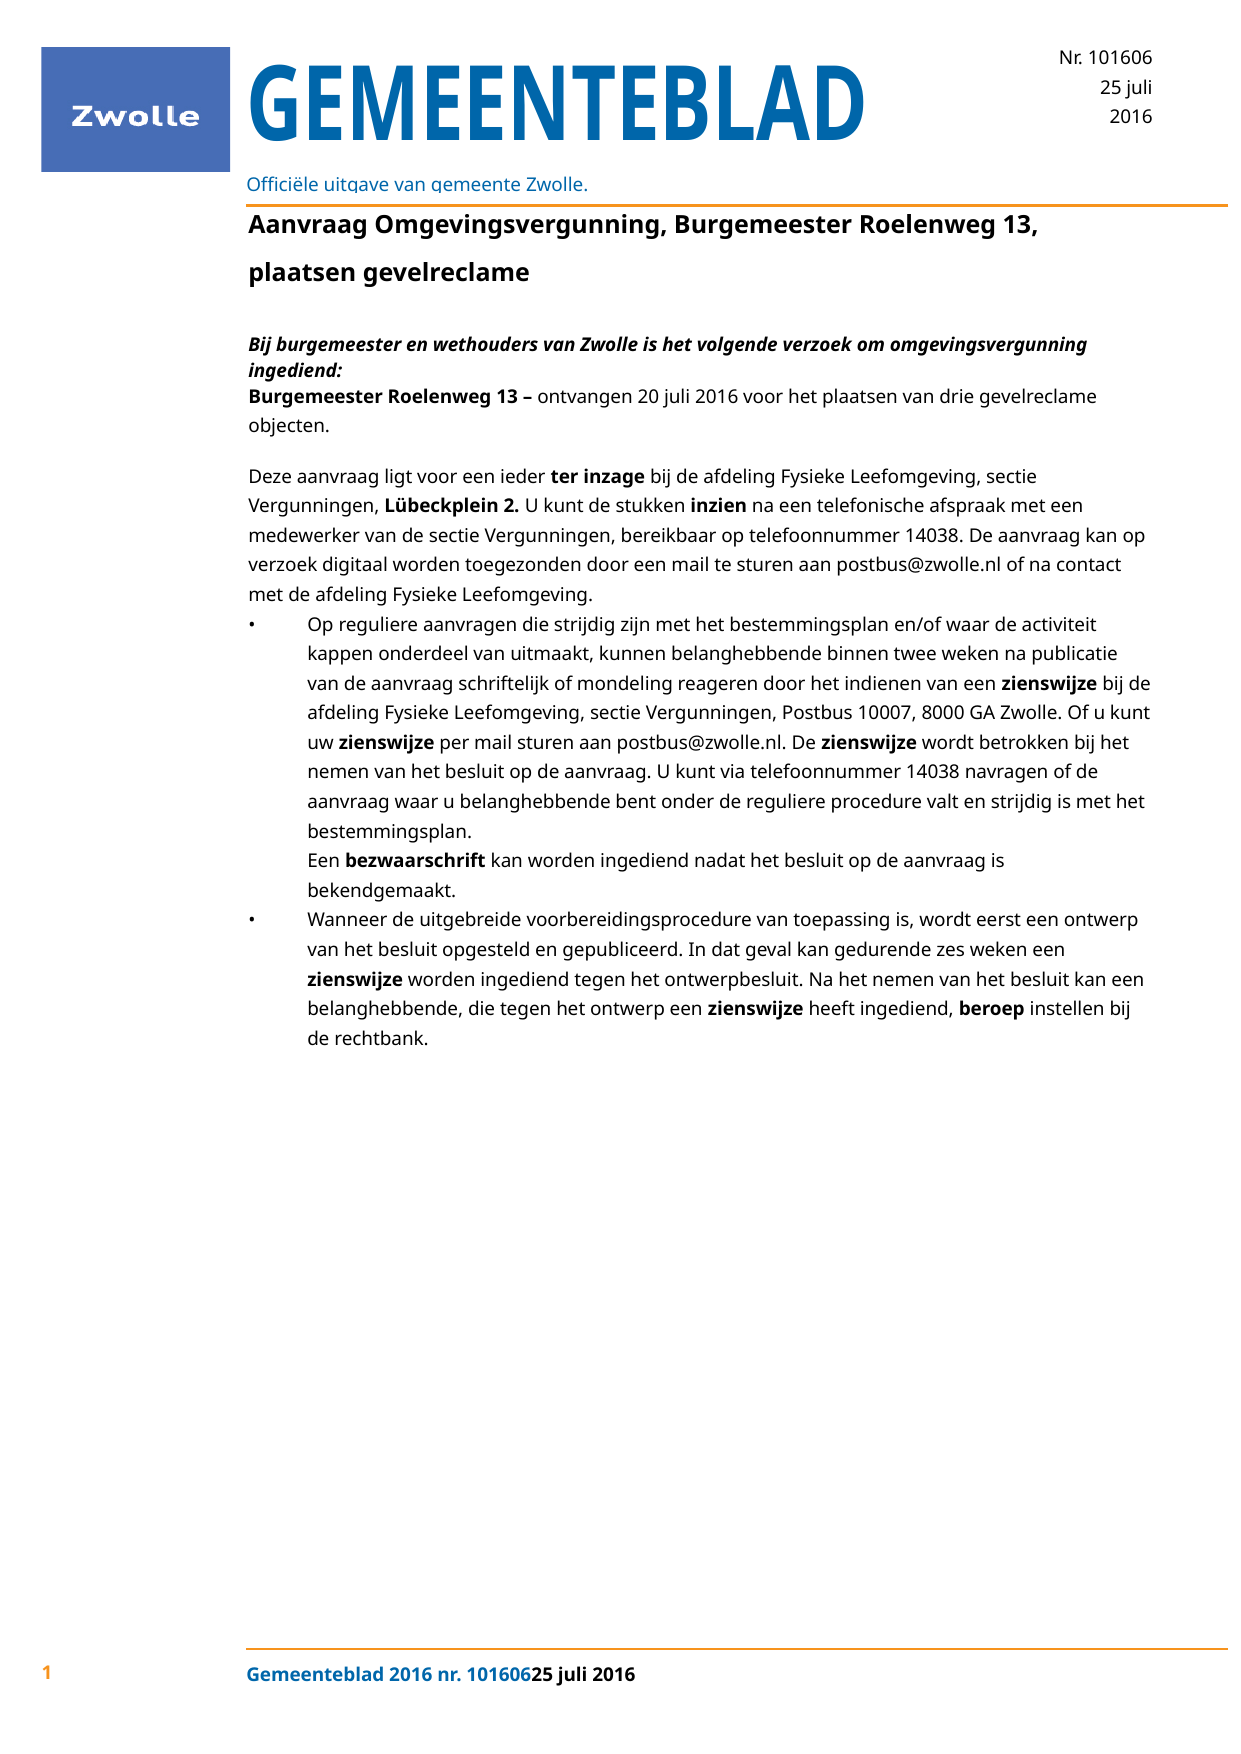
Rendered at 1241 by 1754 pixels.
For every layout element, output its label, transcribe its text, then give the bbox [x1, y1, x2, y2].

text Bij burgemeester en wethouders van Zwolle is het volgende verzoek om omgevingsvergunning ingediend: [248, 331, 1152, 383]
list Op reguliere aanvragen die strijdig zijn met het bestemmingsplan en/of waar de activiteit kappen onderdeel van uitmaakt, kunnen belanghebbende binnen twee weken na publicatie van de aanvraag schriftelijk of mondeling reageren door het indienen van een zienswijze bij de afdeling Fysieke Leefomgeving, sectie Vergunningen, Postbus 10007, 8000 GA Zwolle. Of u kunt uw zienswijze per mail sturen aan postbus@zwolle.nl. De zienswijze wordt betrokken bij het nemen van het besluit op de aanvraag. U kunt via telefoonnummer 14038 navragen of de aanvraag waar u belanghebbende bent onder de reguliere procedure valt en strijdig is met het bestemmingsplan. [248, 611, 1152, 844]
text Burgemeester Roelenweg 13 – ontvangen 20 juli 2016 voor het plaatsen van drie gevelreclame objecten. [248, 383, 1152, 438]
picture [41, 47, 231, 172]
text Deze aanvraag ligt voor een ieder ter inzage bij de afdeling Fysieke Leefomgeving, sectie Vergunningen, Lübeckplein 2. U kunt de stukken inzien na een telefonische afspraak met een medewerker van de sectie Vergunningen, bereikbaar op telefoonnummer 14038. De aanvraag kan op verzoek digitaal worden toegezonden door een mail te sturen aan postbus@zwolle.nl of na contact met de afdeling Fysieke Leefomgeving. [248, 463, 1152, 607]
list Een bezwaarschrift kan worden ingediend nadat het besluit op de aanvraag is bekendgemaakt. [248, 847, 1152, 903]
text Aanvraag Omgevingsvergunning, Burgemeester Roelenweg 13, plaatsen gevelreclame [248, 207, 1152, 288]
list Wanneer de uitgebreide voorbereidingsprocedure van toepassing is, wordt eerst een ontwerp van het besluit opgesteld en gepubliceerd. In dat geval kan gedurende zes weken een zienswijze worden ingediend tegen het ontwerpbesluit. Na het nemen van het besluit kan een belanghebbende, die tegen het ontwerp een zienswijze heeft ingediend, beroep instellen bij de rechtbank. [248, 907, 1152, 1051]
